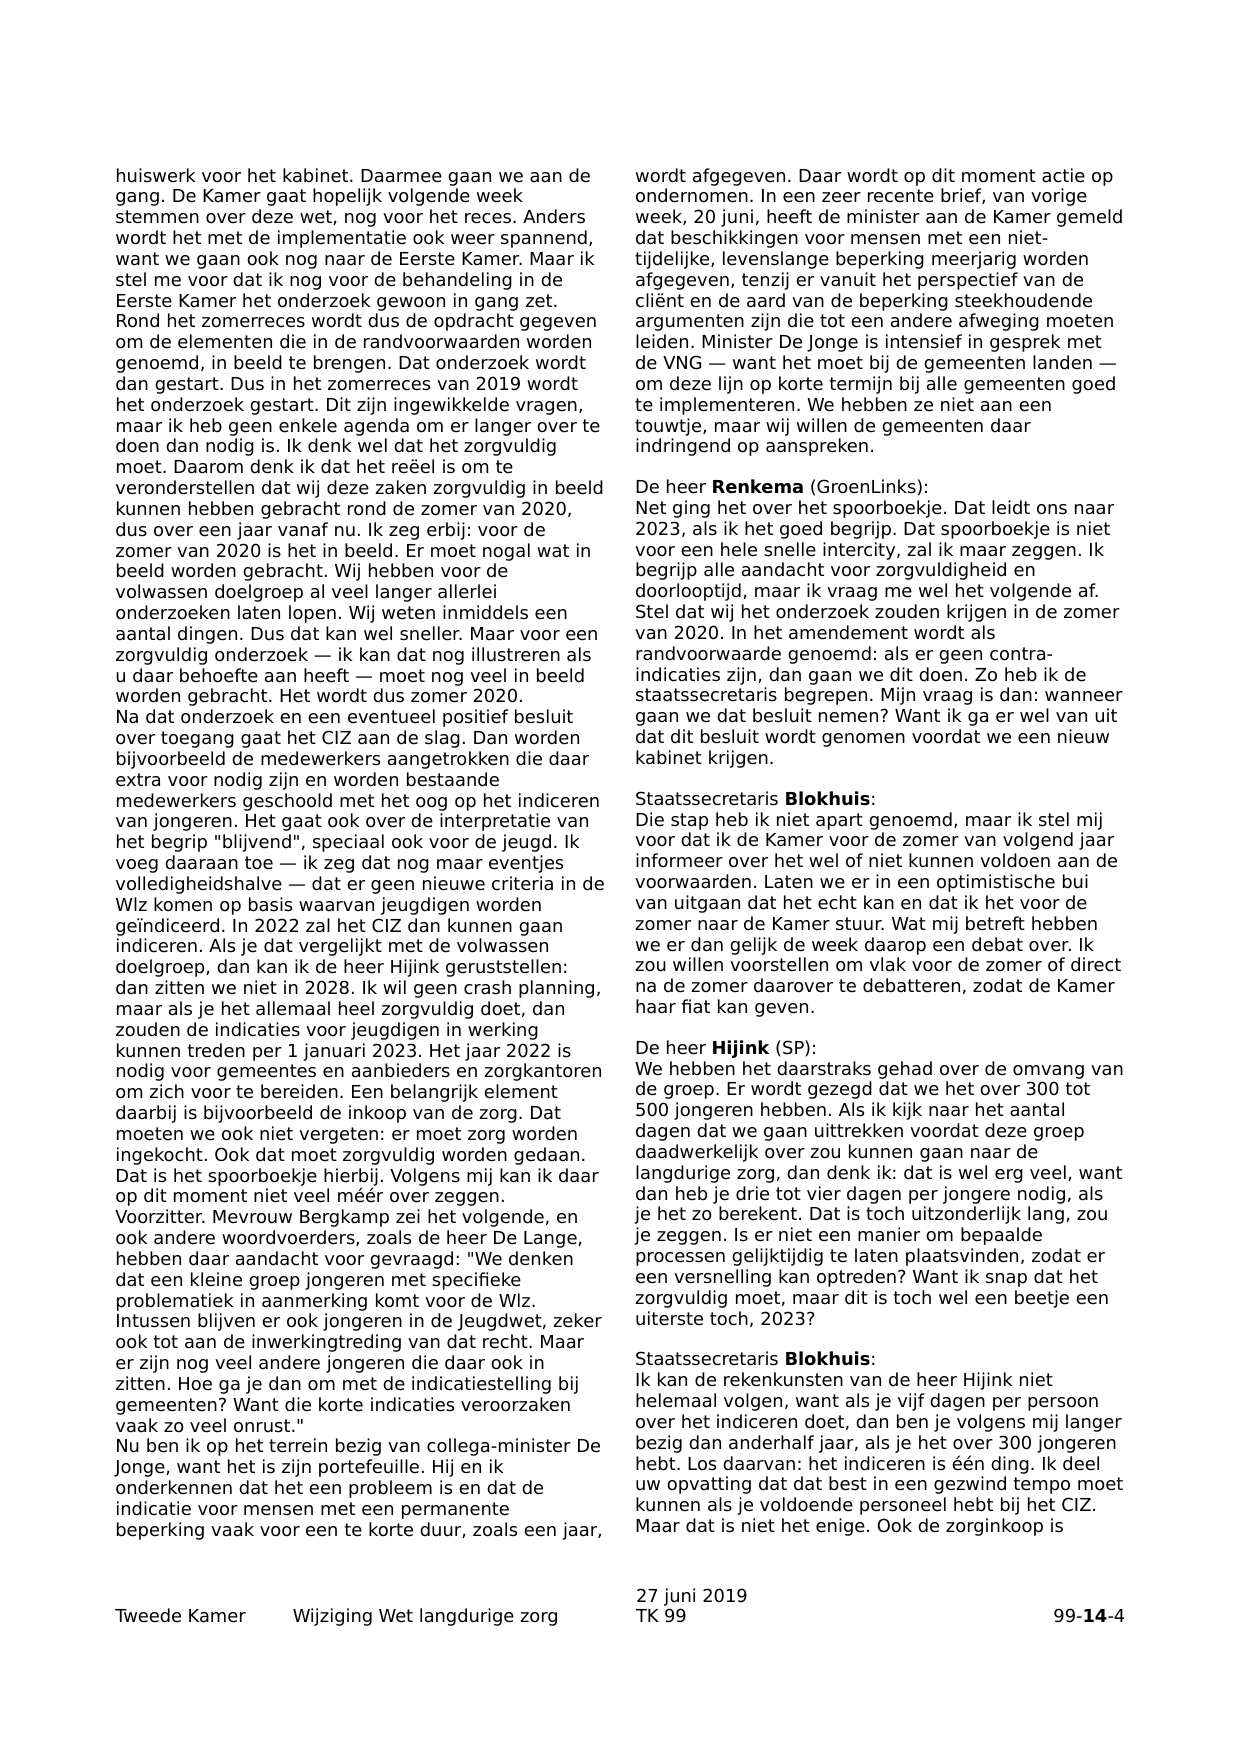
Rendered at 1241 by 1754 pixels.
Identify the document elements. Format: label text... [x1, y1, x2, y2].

text Net ging het over het spoorboekje. Dat leidt ons naar 2023, als ik het goed begrijp. Dat spoorboekje is niet voor een hele snelle intercity, zal ik maar zeggen. Ik begrijp alle aandacht voor zorgvuldigheid en doorlooptijd, maar ik vraag me wel het volgende af. Stel dat wij het onderzoek zouden krijgen in de zomer van 2020. In het amendement wordt als randvoorwaarde genoemd: als er geen contra-indicaties zijn, dan gaan we dit doen. Zo heb ik de staatssecretaris begrepen. Mijn vraag is dan: wanneer gaan we dat besluit nemen? Want ik ga er wel van uit dat dit besluit wordt genomen voordat we een nieuw kabinet krijgen. [635, 498, 1125, 768]
text Nu ben ik op het terrein bezig van collega-minister De Jonge, want het is zijn portefeuille. Hij en ik onderkennen dat het een probleem is en dat de indicatie voor mensen met een permanente beperking vaak voor een te korte duur, zoals een jaar, [115, 1436, 605, 1540]
text wordt afgegeven. Daar wordt op dit moment actie op ondernomen. In een zeer recente brief, van vorige week, 20 juni, heeft de minister aan de Kamer gemeld dat beschikkingen voor mensen met een niet-tijdelijke, levenslange beperking meerjarig worden afgegeven, tenzij er vanuit het perspectief van de cliënt en de aard van de beperking steekhoudende argumenten zijn die tot een andere afweging moeten leiden. Minister De Jonge is intensief in gesprek met de VNG — want het moet bij de gemeenten landen — om deze lijn op korte termijn bij alle gemeenten goed te implementeren. We hebben ze niet aan een touwtje, maar wij willen de gemeenten daar indringend op aanspreken. [635, 165, 1125, 457]
text Staatssecretaris Blokhuis: [635, 1349, 1125, 1370]
text We hebben het daarstraks gehad over de omvang van de groep. Er wordt gezegd dat we het over 300 tot 500 jongeren hebben. Als ik kijk naar het aantal dagen dat we gaan uittrekken voordat deze groep daadwerkelijk over zou kunnen gaan naar de langdurige zorg, dan denk ik: dat is wel erg veel, want dan heb je drie tot vier dagen per jongere nodig, als je het zo berekent. Dat is toch uitzonderlijk lang, zou je zeggen. Is er niet een manier om bepaalde processen gelijktijdig te laten plaatsvinden, zodat er een versnelling kan optreden? Want ik snap dat het zorgvuldig moet, maar dit is toch wel een beetje een uiterste toch, 2023? [635, 1058, 1125, 1329]
text Voorzitter. Mevrouw Bergkamp zei het volgende, en ook andere woordvoerders, zoals de heer De Lange, hebben daar aandacht voor gevraagd: "We denken dat een kleine groep jongeren met specifieke problematiek in aanmerking komt voor de Wlz. Intussen blijven er ook jongeren in de Jeugdwet, zeker ook tot aan de inwerkingtreding van dat recht. Maar er zijn nog veel andere jongeren die daar ook in zitten. Hoe ga je dan om met de indicatiestelling bij gemeenten? Want die korte indicaties veroorzaken vaak zo veel onrust." [115, 1207, 605, 1436]
text De heer Renkema (GroenLinks): [635, 477, 1125, 498]
text Staatssecretaris Blokhuis: [635, 788, 1125, 809]
text De heer Hijink (SP): [635, 1038, 1125, 1058]
text Na dat onderzoek en een eventueel positief besluit over toegang gaat het CIZ aan de slag. Dan worden bijvoorbeeld de medewerkers aangetrokken die daar extra voor nodig zijn en worden bestaande medewerkers geschoold met het oog op het indiceren van jongeren. Het gaat ook over de interpretatie van het begrip "blijvend", speciaal ook voor de jeugd. Ik voeg daaraan toe — ik zeg dat nog maar eventjes volledigheidshalve — dat er geen nieuwe criteria in de Wlz komen op basis waarvan jeugdigen worden geïndiceerd. In 2022 zal het CIZ dan kunnen gaan indiceren. Als je dat vergelijkt met de volwassen doelgroep, dan kan ik de heer Hijink geruststellen: dan zitten we niet in 2028. Ik wil geen crash planning, maar als je het allemaal heel zorgvuldig doet, dan zouden de indicaties voor jeugdigen in werking kunnen treden per 1 januari 2023. Het jaar 2022 is nodig voor gemeentes en aanbieders en zorgkantoren om zich voor te bereiden. Een belangrijk element daarbij is bijvoorbeeld de inkoop van de zorg. Dat moeten we ook niet vergeten: er moet zorg worden ingekocht. Ook dat moet zorgvuldig worden gedaan. Dat is het spoorboekje hierbij. Volgens mij kan ik daar op dit moment niet veel méér over zeggen. [115, 707, 605, 1207]
text huiswerk voor het kabinet. Daarmee gaan we aan de gang. De Kamer gaat hopelijk volgende week stemmen over deze wet, nog voor het reces. Anders wordt het met de implementatie ook weer spannend, want we gaan ook nog naar de Eerste Kamer. Maar ik stel me voor dat ik nog voor de behandeling in de Eerste Kamer het onderzoek gewoon in gang zet. Rond het zomerreces wordt dus de opdracht gegeven om de elementen die in de randvoorwaarden worden genoemd, in beeld te brengen. Dat onderzoek wordt dan gestart. Dus in het zomerreces van 2019 wordt het onderzoek gestart. Dit zijn ingewikkelde vragen, maar ik heb geen enkele agenda om er langer over te doen dan nodig is. Ik denk wel dat het zorgvuldig moet. Daarom denk ik dat het reëel is om te veronderstellen dat wij deze zaken zorgvuldig in beeld kunnen hebben gebracht rond de zomer van 2020, dus over een jaar vanaf nu. Ik zeg erbij: voor de zomer van 2020 is het in beeld. Er moet nogal wat in beeld worden gebracht. Wij hebben voor de volwassen doelgroep al veel langer allerlei onderzoeken laten lopen. Wij weten inmiddels een aantal dingen. Dus dat kan wel sneller. Maar voor een zorgvuldig onderzoek — ik kan dat nog illustreren als u daar behoefte aan heeft — moet nog veel in beeld worden gebracht. Het wordt dus zomer 2020. [115, 165, 605, 707]
text Die stap heb ik niet apart genoemd, maar ik stel mij voor dat ik de Kamer voor de zomer van volgend jaar informeer over het wel of niet kunnen voldoen aan de voorwaarden. Laten we er in een optimistische bui van uitgaan dat het echt kan en dat ik het voor de zomer naar de Kamer stuur. Wat mij betreft hebben we er dan gelijk de week daarop een debat over. Ik zou willen voorstellen om vlak voor de zomer of direct na de zomer daarover te debatteren, zodat de Kamer haar fiat kan geven. [635, 809, 1125, 1018]
text Ik kan de rekenkunsten van de heer Hijink niet helemaal volgen, want als je vijf dagen per persoon over het indiceren doet, dan ben je volgens mij langer bezig dan anderhalf jaar, als je het over 300 jongeren hebt. Los daarvan: het indiceren is één ding. Ik deel uw opvatting dat dat best in een gezwind tempo moet kunnen als je voldoende personeel hebt bij het CIZ. Maar dat is niet het enige. Ook de zorginkoop is [635, 1370, 1125, 1537]
